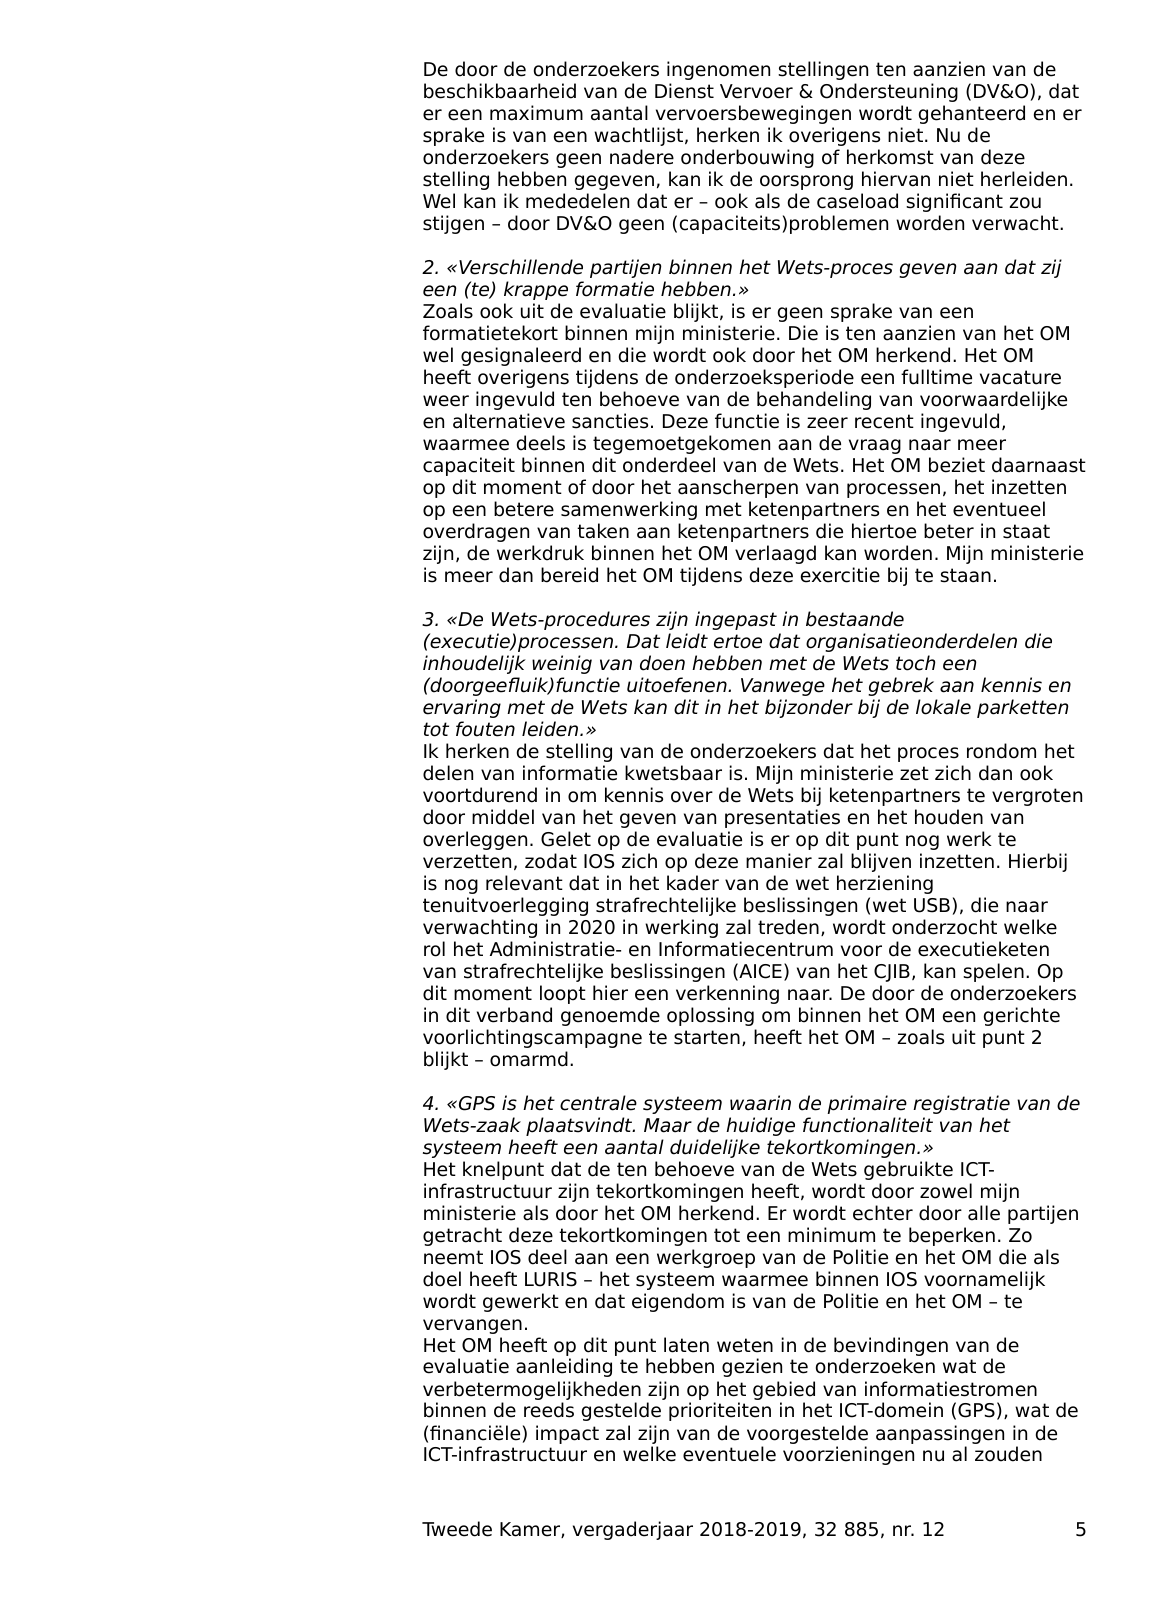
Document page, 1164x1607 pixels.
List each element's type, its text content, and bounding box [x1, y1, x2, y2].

text Het OM heeft op dit punt laten weten in de bevindingen van de evaluatie aanleiding te hebben gezien te onderzoeken wat de verbetermogelijkheden zijn op het gebied van informatiestromen binnen de reeds gestelde prioriteiten in het ICT-domein (GPS), wat de (financiële) impact zal zijn van de voorgestelde aanpassingen in de ICT-infrastructuur en welke eventuele voorzieningen nu al zouden [422, 1334, 1087, 1466]
text 2. «Verschillende partijen binnen het Wets-proces geven aan dat zij een (te) krappe formatie hebben.» [422, 257, 1087, 301]
text 4. «GPS is het centrale systeem waarin de primaire registratie van de Wets-zaak plaatsvindt. Maar de huidige functionaliteit van het systeem heeft een aantal duidelijke tekortkomingen.» [422, 1093, 1087, 1159]
text De door de onderzoekers ingenomen stellingen ten aanzien van de beschikbaarheid van de Dienst Vervoer & Ondersteuning (DV&O), dat er een maximum aantal vervoersbewegingen wordt gehanteerd en er sprake is van een wachtlijst, herken ik overigens niet. Nu de onderzoekers geen nadere onderbouwing of herkomst van deze stelling hebben gegeven, kan ik de oorsprong hiervan niet herleiden. Wel kan ik mededelen dat er – ook als de caseload significant zou stijgen – door DV&O geen (capaciteits)problemen worden verwacht. [422, 59, 1087, 235]
text Het knelpunt dat de ten behoeve van de Wets gebruikte ICT-infrastructuur zijn tekortkomingen heeft, wordt door zowel mijn ministerie als door het OM herkend. Er wordt echter door alle partijen getracht deze tekortkomingen tot een minimum te beperken. Zo neemt IOS deel aan een werkgroep van de Politie en het OM die als doel heeft LURIS – het systeem waarmee binnen IOS voornamelijk wordt gewerkt en dat eigendom is van de Politie en het OM – te vervangen. [422, 1159, 1087, 1334]
text Zoals ook uit de evaluatie blijkt, is er geen sprake van een formatietekort binnen mijn ministerie. Die is ten aanzien van het OM wel gesignaleerd en die wordt ook door het OM herkend. Het OM heeft overigens tijdens de onderzoeksperiode een fulltime vacature weer ingevuld ten behoeve van de behandeling van voorwaardelijke en alternatieve sancties. Deze functie is zeer recent ingevuld, waarmee deels is tegemoetgekomen aan de vraag naar meer capaciteit binnen dit onderdeel van de Wets. Het OM beziet daarnaast op dit moment of door het aanscherpen van processen, het inzetten op een betere samenwerking met ketenpartners en het eventueel overdragen van taken aan ketenpartners die hiertoe beter in staat zijn, de werkdruk binnen het OM verlaagd kan worden. Mijn ministerie is meer dan bereid het OM tijdens deze exercitie bij te staan. [422, 301, 1087, 587]
text 3. «De Wets-procedures zijn ingepast in bestaande (executie)processen. Dat leidt ertoe dat organisatieonderdelen die inhoudelijk weinig van doen hebben met de Wets toch een (doorgeefluik)functie uitoefenen. Vanwege het gebrek aan kennis en ervaring met de Wets kan dit in het bijzonder bij de lokale parketten tot fouten leiden.» [422, 609, 1087, 741]
text Ik herken de stelling van de onderzoekers dat het proces rondom het delen van informatie kwetsbaar is. Mijn ministerie zet zich dan ook voortdurend in om kennis over de Wets bij ketenpartners te vergroten door middel van het geven van presentaties en het houden van overleggen. Gelet op de evaluatie is er op dit punt nog werk te verzetten, zodat IOS zich op deze manier zal blijven inzetten. Hierbij is nog relevant dat in het kader van de wet herziening tenuitvoerlegging strafrechtelijke beslissingen (wet USB), die naar verwachting in 2020 in werking zal treden, wordt onderzocht welke rol het Administratie- en Informatiecentrum voor de executieketen van strafrechtelijke beslissingen (AICE) van het CJIB, kan spelen. Op dit moment loopt hier een verkenning naar. De door de onderzoekers in dit verband genoemde oplossing om binnen het OM een gerichte voorlichtingscampagne te starten, heeft het OM – zoals uit punt 2 blijkt – omarmd. [422, 741, 1087, 1071]
